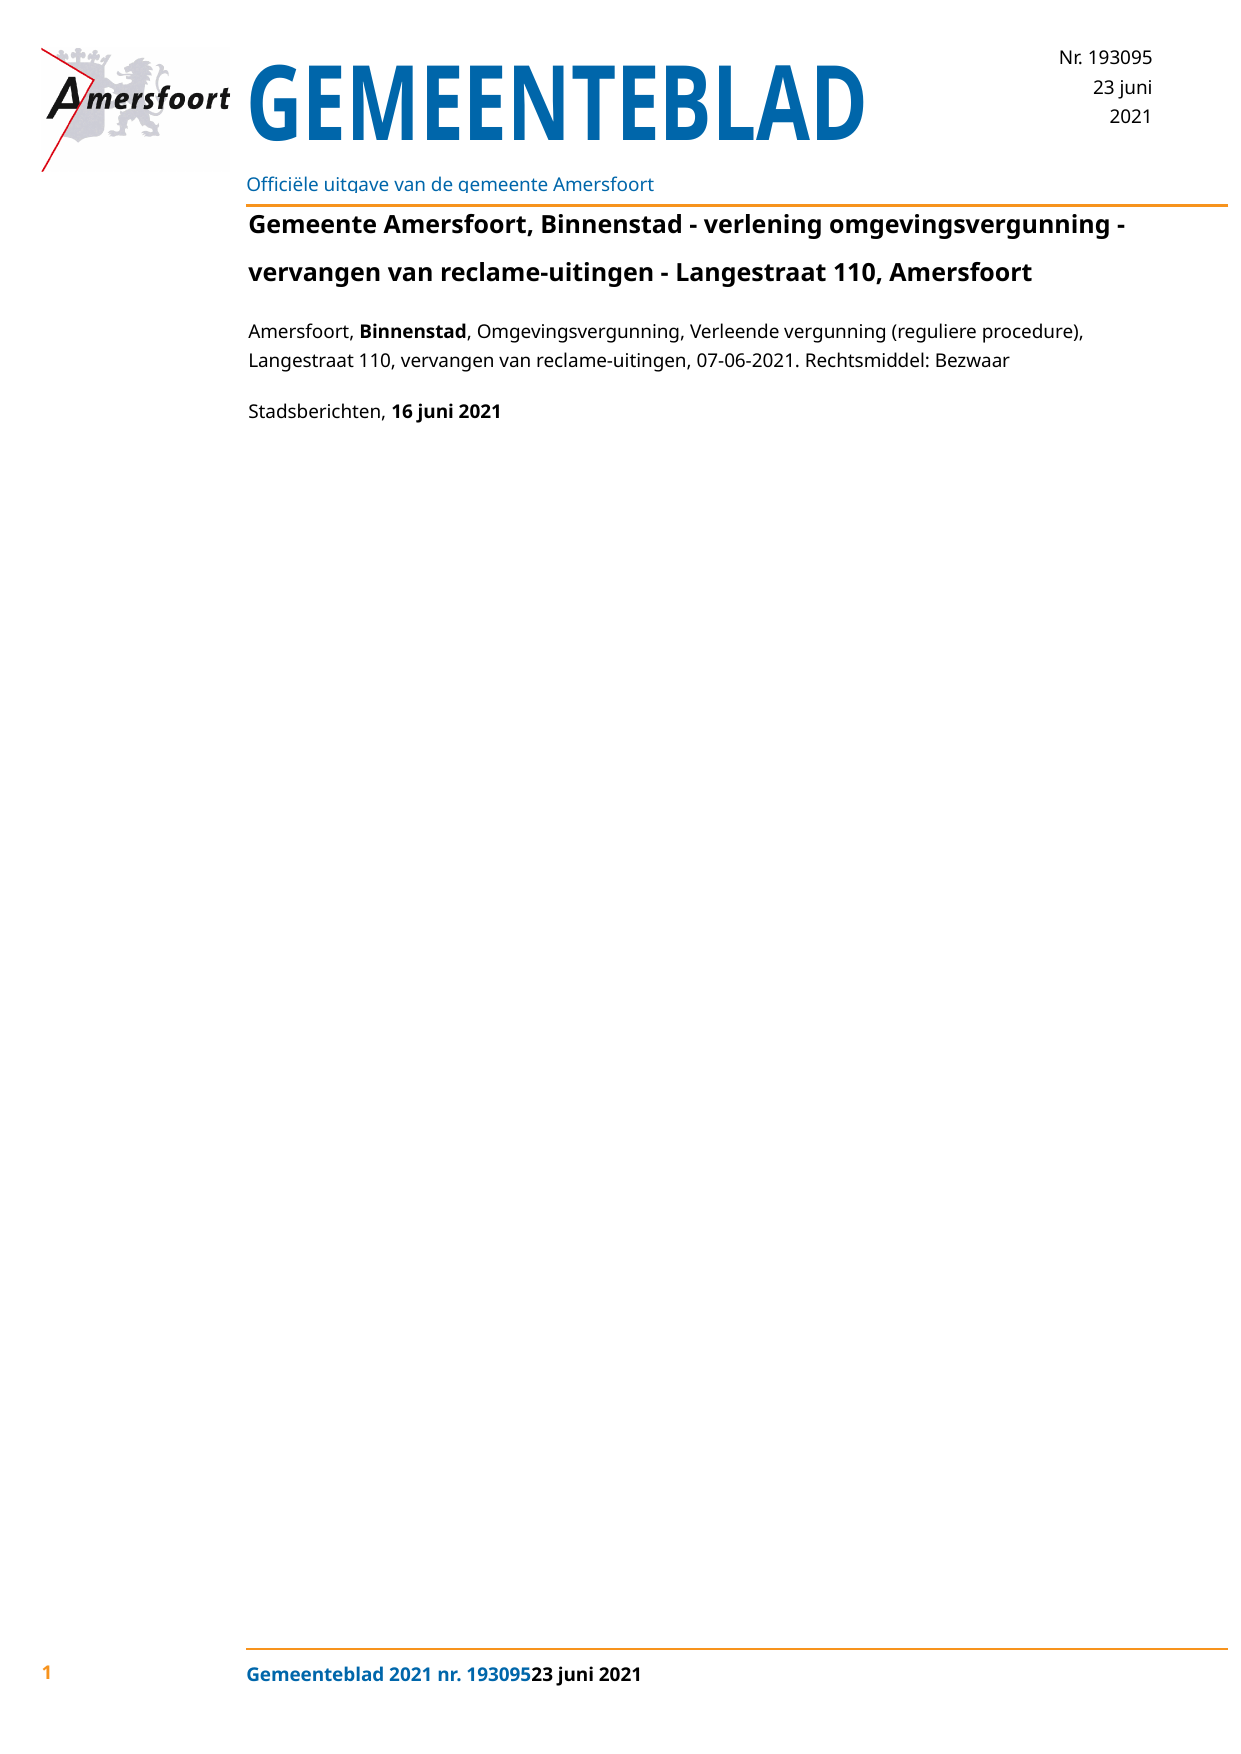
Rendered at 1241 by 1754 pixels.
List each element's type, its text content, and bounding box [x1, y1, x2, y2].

picture [41, 47, 231, 172]
text Stadsberichten, 16 juni 2021 [248, 398, 1152, 424]
text Gemeente Amersfoort, Binnenstad - verlening omgevingsvergunning - vervangen van reclame-uitingen - Langestraat 110, Amersfoort [248, 207, 1152, 288]
text Amersfoort, Binnenstad, Omgevingsvergunning, Verleende vergunning (reguliere procedure), Langestraat 110, vervangen van reclame-uitingen, 07-06-2021. Rechtsmiddel: Bezwaar [248, 318, 1152, 373]
